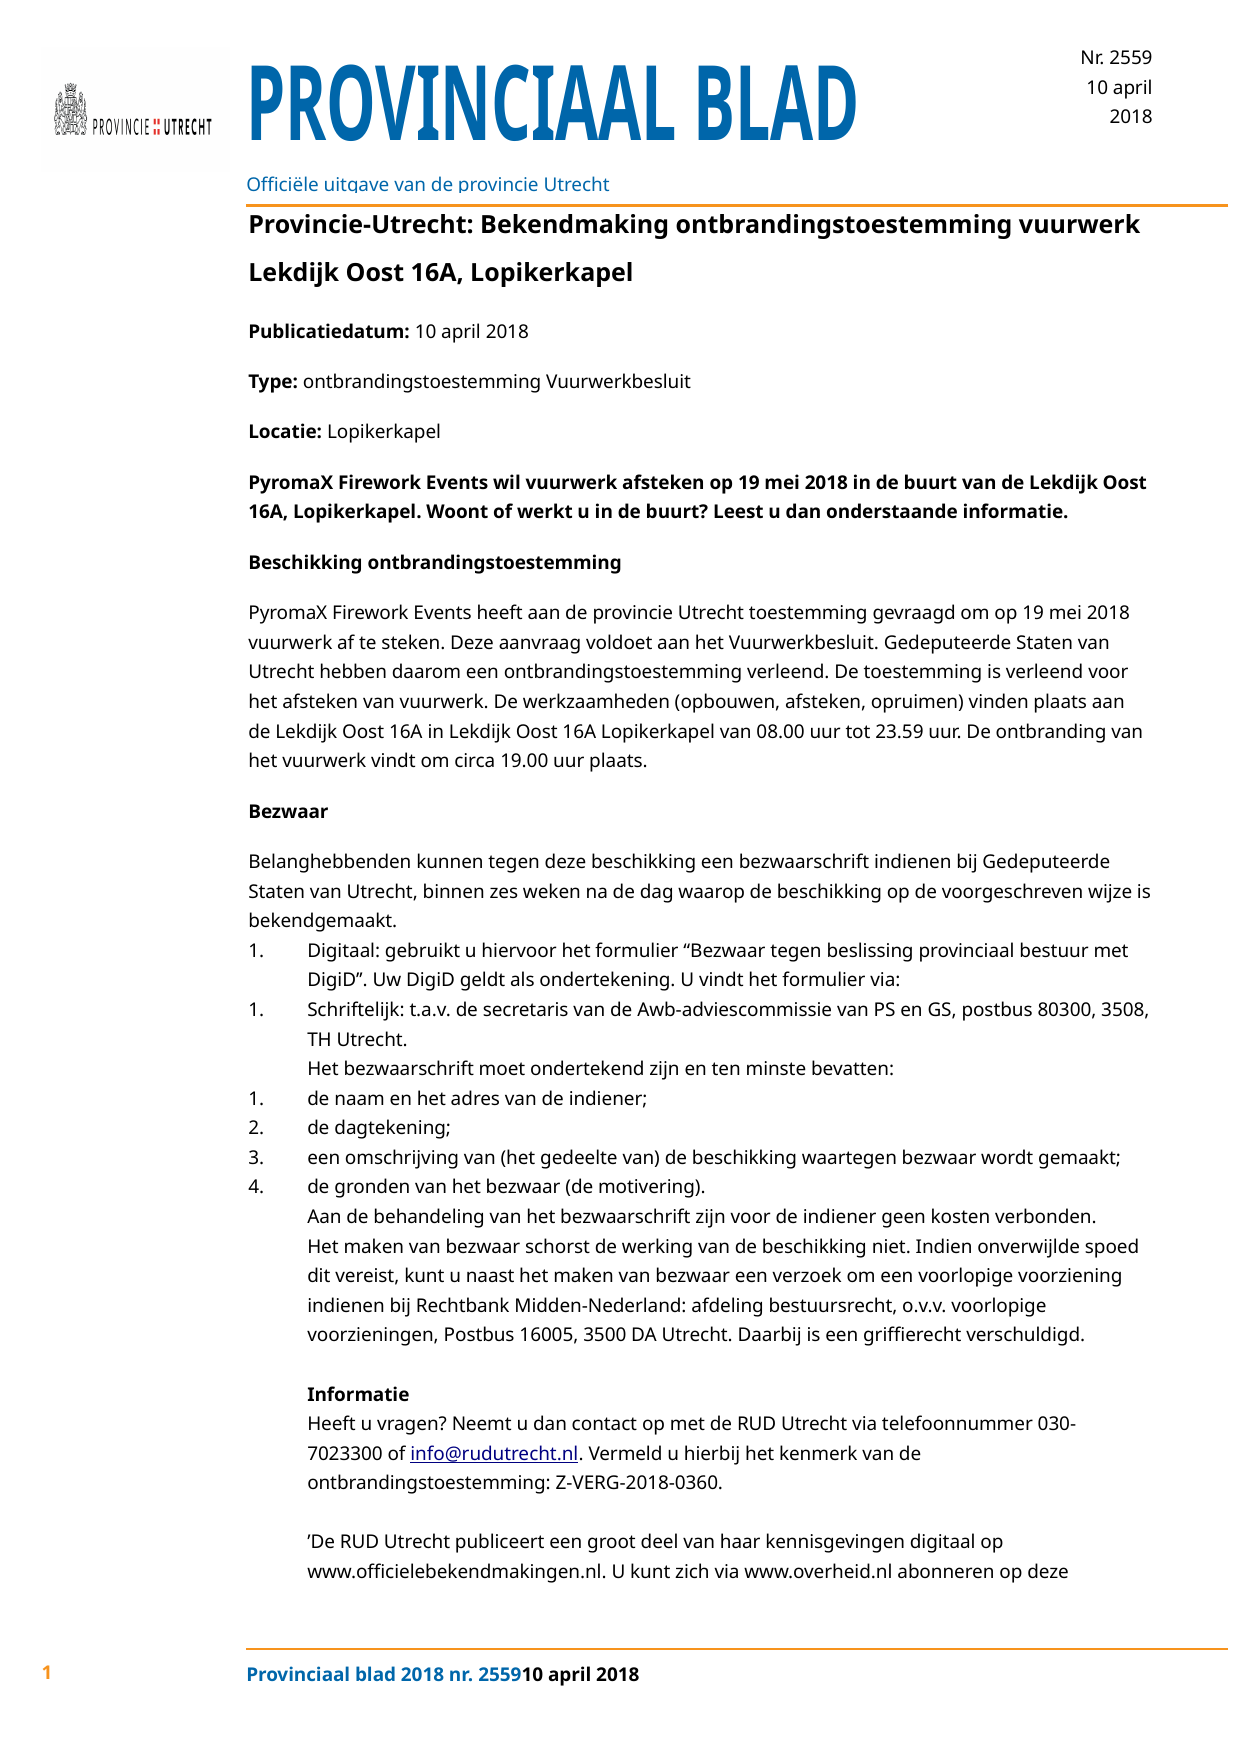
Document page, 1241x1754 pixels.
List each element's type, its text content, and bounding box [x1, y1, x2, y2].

list een omschrijving van (het gedeelte van) de beschikking waartegen bezwaar wordt gemaakt; [248, 1144, 1152, 1170]
text Beschikking ontbrandingstoestemming [248, 549, 1152, 575]
text Locatie: Lopikerkapel [248, 419, 1152, 444]
list ’De RUD Utrecht publiceert een groot deel van haar kennisgevingen digitaal op www.officielebekendmakingen.nl. U kunt zich via www.overheid.nl abonneren op deze [248, 1529, 1152, 1584]
list Het bezwaarschrift moet ondertekend zijn en ten minste bevatten: [248, 1055, 1152, 1081]
text PyromaX Firework Events wil vuurwerk afsteken op 19 mei 2018 in de buurt van de Lekdijk Oost 16A, Lopikerkapel. Woont of werkt u in de buurt? Leest u dan onderstaande informatie. [248, 469, 1152, 524]
text Bezwaar [248, 798, 1152, 824]
text Publicatiedatum: 10 april 2018 [248, 318, 1152, 344]
list de naam en het adres van de indiener; [248, 1085, 1152, 1111]
list Schriftelijk: t.a.v. de secretaris van de Awb-adviescommissie van PS en GS, postbus 80300, 3508, TH Utrecht. [248, 996, 1152, 1052]
list Het maken van bezwaar schorst de werking van de beschikking niet. Indien onverwijlde spoed dit vereist, kunt u naast het maken van bezwaar een verzoek om een voorlopige voorziening indienen bij Rechtbank Midden-Nederland: afdeling bestuursrecht, o.v.v. voorlopige voorzieningen, Postbus 16005, 3500 DA Utrecht. Daarbij is een griffierecht verschuldigd. [248, 1233, 1152, 1347]
list Aan de behandeling van het bezwaarschrift zijn voor de indiener geen kosten verbonden. [248, 1203, 1152, 1229]
text Type: ontbrandingstoestemming Vuurwerkbesluit [248, 368, 1152, 394]
list de dagtekening; [248, 1114, 1152, 1140]
list Heeft u vragen? Neemt u dan contact op met de RUD Utrecht via telefoonnummer 030-7023300 of info@rudutrecht.nl. Vermeld u hierbij het kenmerk van de ontbrandingstoestemming: Z-VERG-2018-0360. [248, 1410, 1152, 1495]
text PyromaX Firework Events heeft aan de provincie Utrecht toestemming gevraagd om op 19 mei 2018 vuurwerk af te steken. Deze aanvraag voldoet aan het Vuurwerkbesluit. Gedeputeerde Staten van Utrecht hebben daarom een ontbrandingstoestemming verleend. De toestemming is verleend voor het afsteken van vuurwerk. De werkzaamheden (opbouwen, afsteken, opruimen) vinden plaats aan de Lekdijk Oost 16A in Lekdijk Oost 16A Lopikerkapel van 08.00 uur tot 23.59 uur. De ontbranding van het vuurwerk vindt om circa 19.00 uur plaats. [248, 599, 1152, 773]
list de gronden van het bezwaar (de motivering). [248, 1174, 1152, 1199]
text Provincie-Utrecht: Bekendmaking ontbrandingstoestemming vuurwerk Lekdijk Oost 16A, Lopikerkapel [248, 207, 1152, 288]
list Digitaal: gebruikt u hiervoor het formulier “Bezwaar tegen beslissing provinciaal bestuur met DigiD’’. Uw DigiD geldt als ondertekening. U vindt het formulier via: [248, 937, 1152, 992]
list Informatie [248, 1381, 1152, 1407]
text Belanghebbenden kunnen tegen deze beschikking een bezwaarschrift indienen bij Gedeputeerde Staten van Utrecht, binnen zes weken na de dag waarop de beschikking op de voorgeschreven wijze is bekendgemaakt. [248, 848, 1152, 933]
picture [41, 47, 231, 172]
